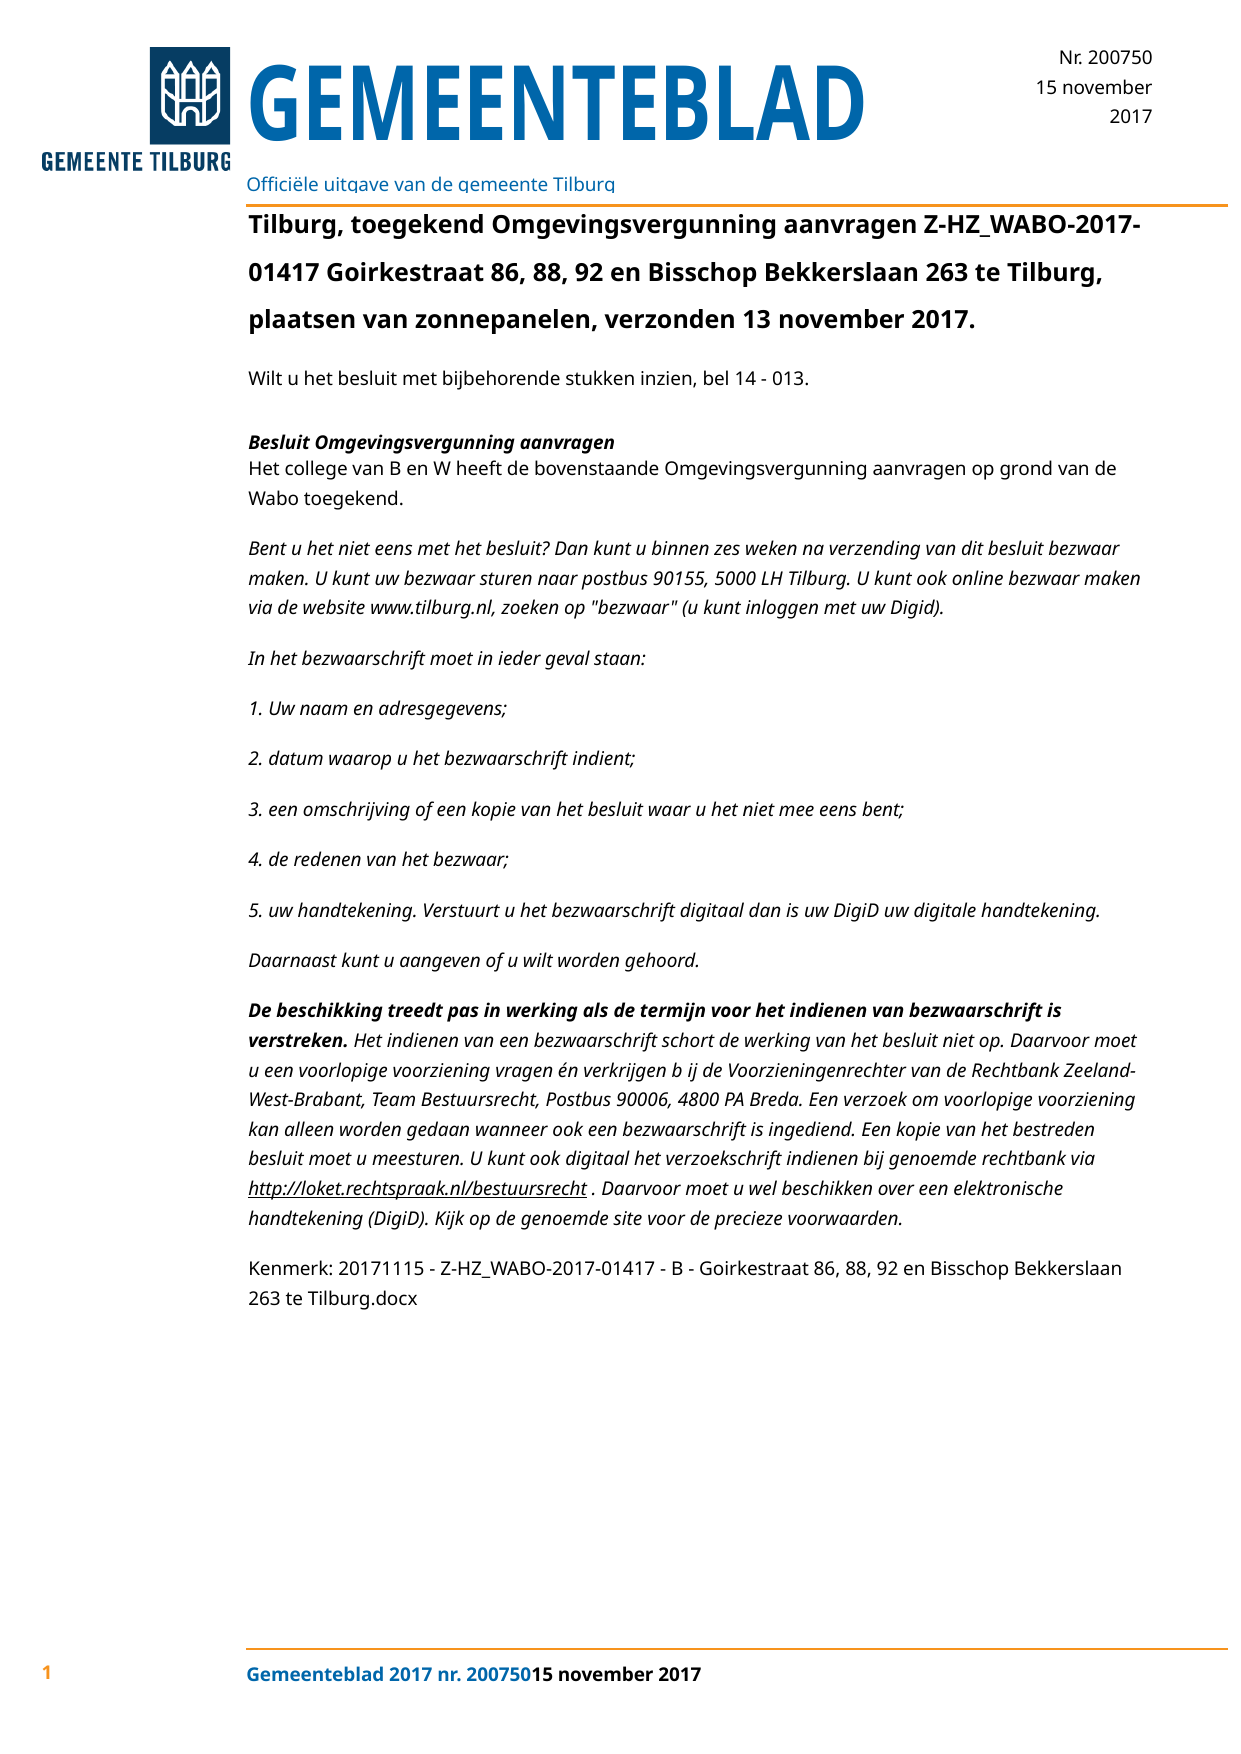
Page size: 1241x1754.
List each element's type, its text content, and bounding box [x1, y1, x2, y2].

text De beschikking treedt pas in werking als de termijn voor het indienen van bezwaarschrift is verstreken. Het indienen van een bezwaarschrift schort de werking van het besluit niet op. Daarvoor moet u een voorlopige voorziening vragen én verkrijgen b ij de Voorzieningenrechter van de Rechtbank Zeeland-West-Brabant, Team Bestuursrecht, Postbus 90006, 4800 PA Breda. Een verzoek om voorlopige voorziening kan alleen worden gedaan wanneer ook een bezwaarschrift is ingediend. Een kopie van het bestreden besluit moet u meesturen. U kunt ook digitaal het verzoekschrift indienen bij genoemde rechtbank via http://loket.rechtspraak.nl/bestuursrecht . Daarvoor moet u wel beschikken over een elektronische handtekening (DigiD). Kijk op de genoemde site voor de precieze voorwaarden. [248, 998, 1152, 1231]
picture [41, 47, 231, 172]
text Daarnaast kunt u aangeven of u wilt worden gehoord. [248, 947, 1152, 973]
text Kenmerk: 20171115 - Z-HZ_WABO-2017-01417 - B - Goirkestraat 86, 88, 92 en Bisschop Bekkerslaan 263 te Tilburg.docx [248, 1255, 1152, 1311]
text 5. uw handtekening. Verstuurt u het bezwaarschrift digitaal dan is uw DigiD uw digitale handtekening. [248, 897, 1152, 923]
text Bent u het niet eens met het besluit? Dan kunt u binnen zes weken na verzending van dit besluit bezwaar maken. U kunt uw bezwaar sturen naar postbus 90155, 5000 LH Tilburg. U kunt ook online bezwaar maken via de website www.tilburg.nl, zoeken op "bezwaar" (u kunt inloggen met uw Digid). [248, 535, 1152, 620]
text Wilt u het besluit met bijbehorende stukken inzien, bel 14 - 013. [248, 366, 1152, 391]
text In het bezwaarschrift moet in ieder geval staan: [248, 645, 1152, 671]
text 1. Uw naam en adresgegevens; [248, 695, 1152, 721]
text 3. een omschrijving of een kopie van het besluit waar u het niet mee eens bent; [248, 796, 1152, 822]
text 4. de redenen van het bezwaar; [248, 846, 1152, 872]
text Het college van B en W heeft de bovenstaande Omgevingsvergunning aanvragen op grond van de Wabo toegekend. [248, 455, 1152, 511]
text Besluit Omgevingsvergunning aanvragen [248, 429, 1152, 455]
text 2. datum waarop u het bezwaarschrift indient; [248, 746, 1152, 771]
text Tilburg, toegekend Omgevingsvergunning aanvragen Z-HZ_WABO-2017-01417 Goirkestraat 86, 88, 92 en Bisschop Bekkerslaan 263 te Tilburg, plaatsen van zonnepanelen, verzonden 13 november 2017. [248, 207, 1152, 336]
